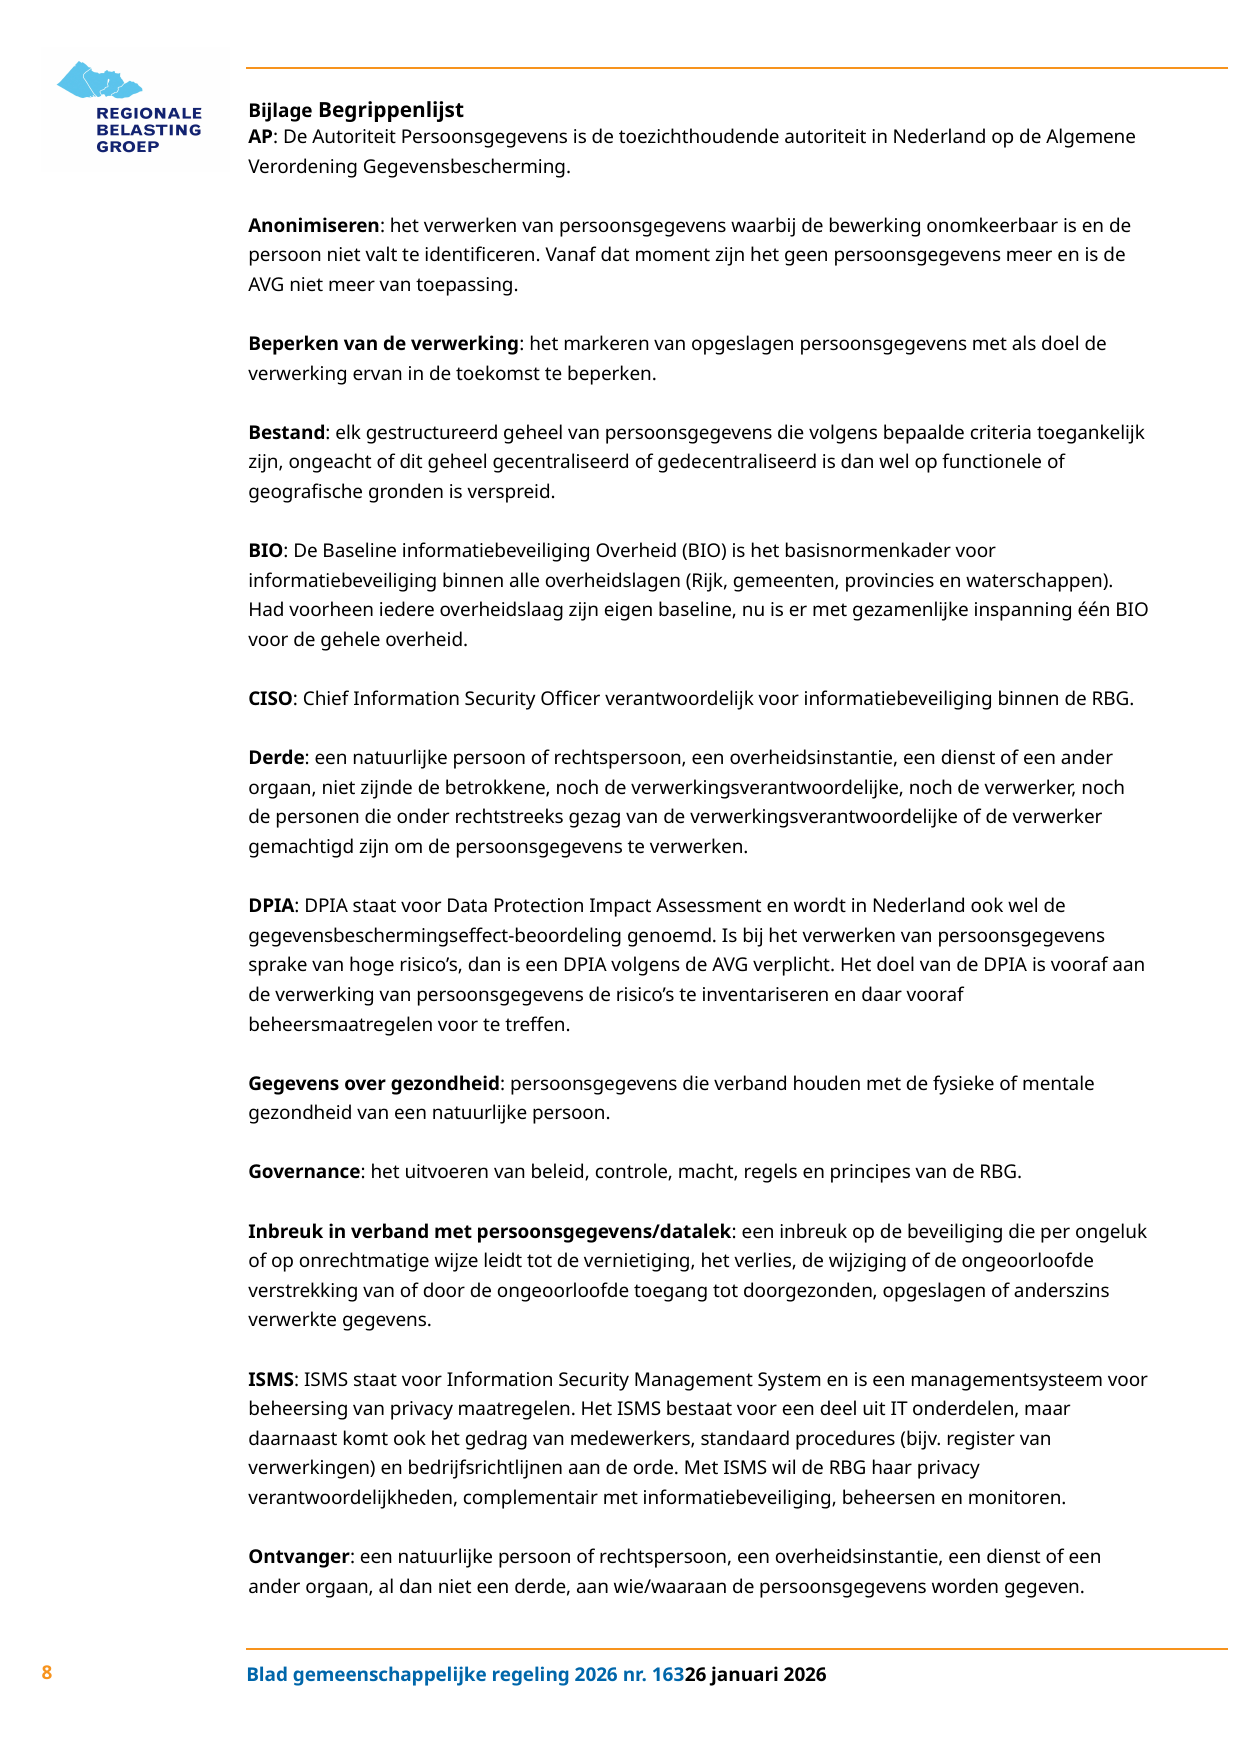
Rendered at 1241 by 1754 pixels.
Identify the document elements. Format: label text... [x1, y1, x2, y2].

text Bestand: elk gestructureerd geheel van persoonsgegevens die volgens bepaalde criteria toegankelijk zijn, ongeacht of dit geheel gecentraliseerd of gedecentraliseerd is dan wel op functionele of geografische gronden is verspreid. [248, 419, 1152, 504]
text ISMS: ISMS staat voor Information Security Management System en is een managementsysteem voor beheersing van privacy maatregelen. Het ISMS bestaat voor een deel uit IT onderdelen, maar daarnaast komt ook het gedrag van medewerkers, standaard procedures (bijv. register van verwerkingen) en bedrijfsrichtlijnen aan de orde. Met ISMS wil de RBG haar privacy verantwoordelijkheden, complementair met informatiebeveiliging, beheersen en monitoren. [248, 1366, 1152, 1510]
text Inbreuk in verband met persoonsgegevens/datalek: een inbreuk op de beveiliging die per ongeluk of op onrechtmatige wijze leidt tot de vernietiging, het verlies, de wijziging of de ongeoorloofde verstrekking van of door de ongeoorloofde toegang tot doorgezonden, opgeslagen of anderszins verwerkte gegevens. [248, 1218, 1152, 1332]
text Governance: het uitvoeren van beleid, controle, macht, regels en principes van de RBG. [248, 1159, 1152, 1184]
text Anonimiseren: het verwerken van persoonsgegevens waarbij de bewerking onomkeerbaar is en de persoon niet valt te identificeren. Vanaf dat moment zijn het geen persoonsgegevens meer en is de AVG niet meer van toepassing. [248, 212, 1152, 297]
picture [41, 47, 231, 172]
text CISO: Chief Information Security Officer verantwoordelijk voor informatiebeveiliging binnen de RBG. [248, 685, 1152, 711]
text Bijlage Begrippenlijst [248, 95, 1152, 123]
text Beperken van de verwerking: het markeren van opgeslagen persoonsgegevens met als doel de verwerking ervan in de toekomst te beperken. [248, 330, 1152, 386]
text BIO: De Baseline informatiebeveiliging Overheid (BIO) is het basisnormenkader voor informatiebeveiliging binnen alle overheidslagen (Rijk, gemeenten, provincies en waterschappen). Had voorheen iedere overheidslaag zijn eigen baseline, nu is er met gezamenlijke inspanning één BIO voor de gehele overheid. [248, 537, 1152, 652]
text AP: De Autoriteit Persoonsgegevens is de toezichthoudende autoriteit in Nederland op de Algemene Verordening Gegevensbescherming. [248, 123, 1152, 179]
text DPIA: DPIA staat voor Data Protection Impact Assessment en wordt in Nederland ook wel de gegevensbeschermingseffect-beoordeling genoemd. Is bij het verwerken van persoonsgegevens sprake van hoge risico’s, dan is een DPIA volgens de AVG verplicht. Het doel van de DPIA is vooraf aan de verwerking van persoonsgegevens de risico’s te inventariseren en daar vooraf beheersmaatregelen voor te treffen. [248, 892, 1152, 1037]
text Ontvanger: een natuurlijke persoon of rechtspersoon, een overheidsinstantie, een dienst of een ander orgaan, al dan niet een derde, aan wie/waaraan de persoonsgegevens worden gegeven. [248, 1543, 1152, 1599]
text Derde: een natuurlijke persoon of rechtspersoon, een overheidsinstantie, een dienst of een ander orgaan, niet zijnde de betrokkene, noch de verwerkingsverantwoordelijke, noch de verwerker, noch de personen die onder rechtstreeks gezag van de verwerkingsverantwoordelijke of de verwerker gemachtigd zijn om de persoonsgegevens te verwerken. [248, 744, 1152, 859]
text Gegevens over gezondheid: persoonsgegevens die verband houden met de fysieke of mentale gezondheid van een natuurlijke persoon. [248, 1070, 1152, 1125]
